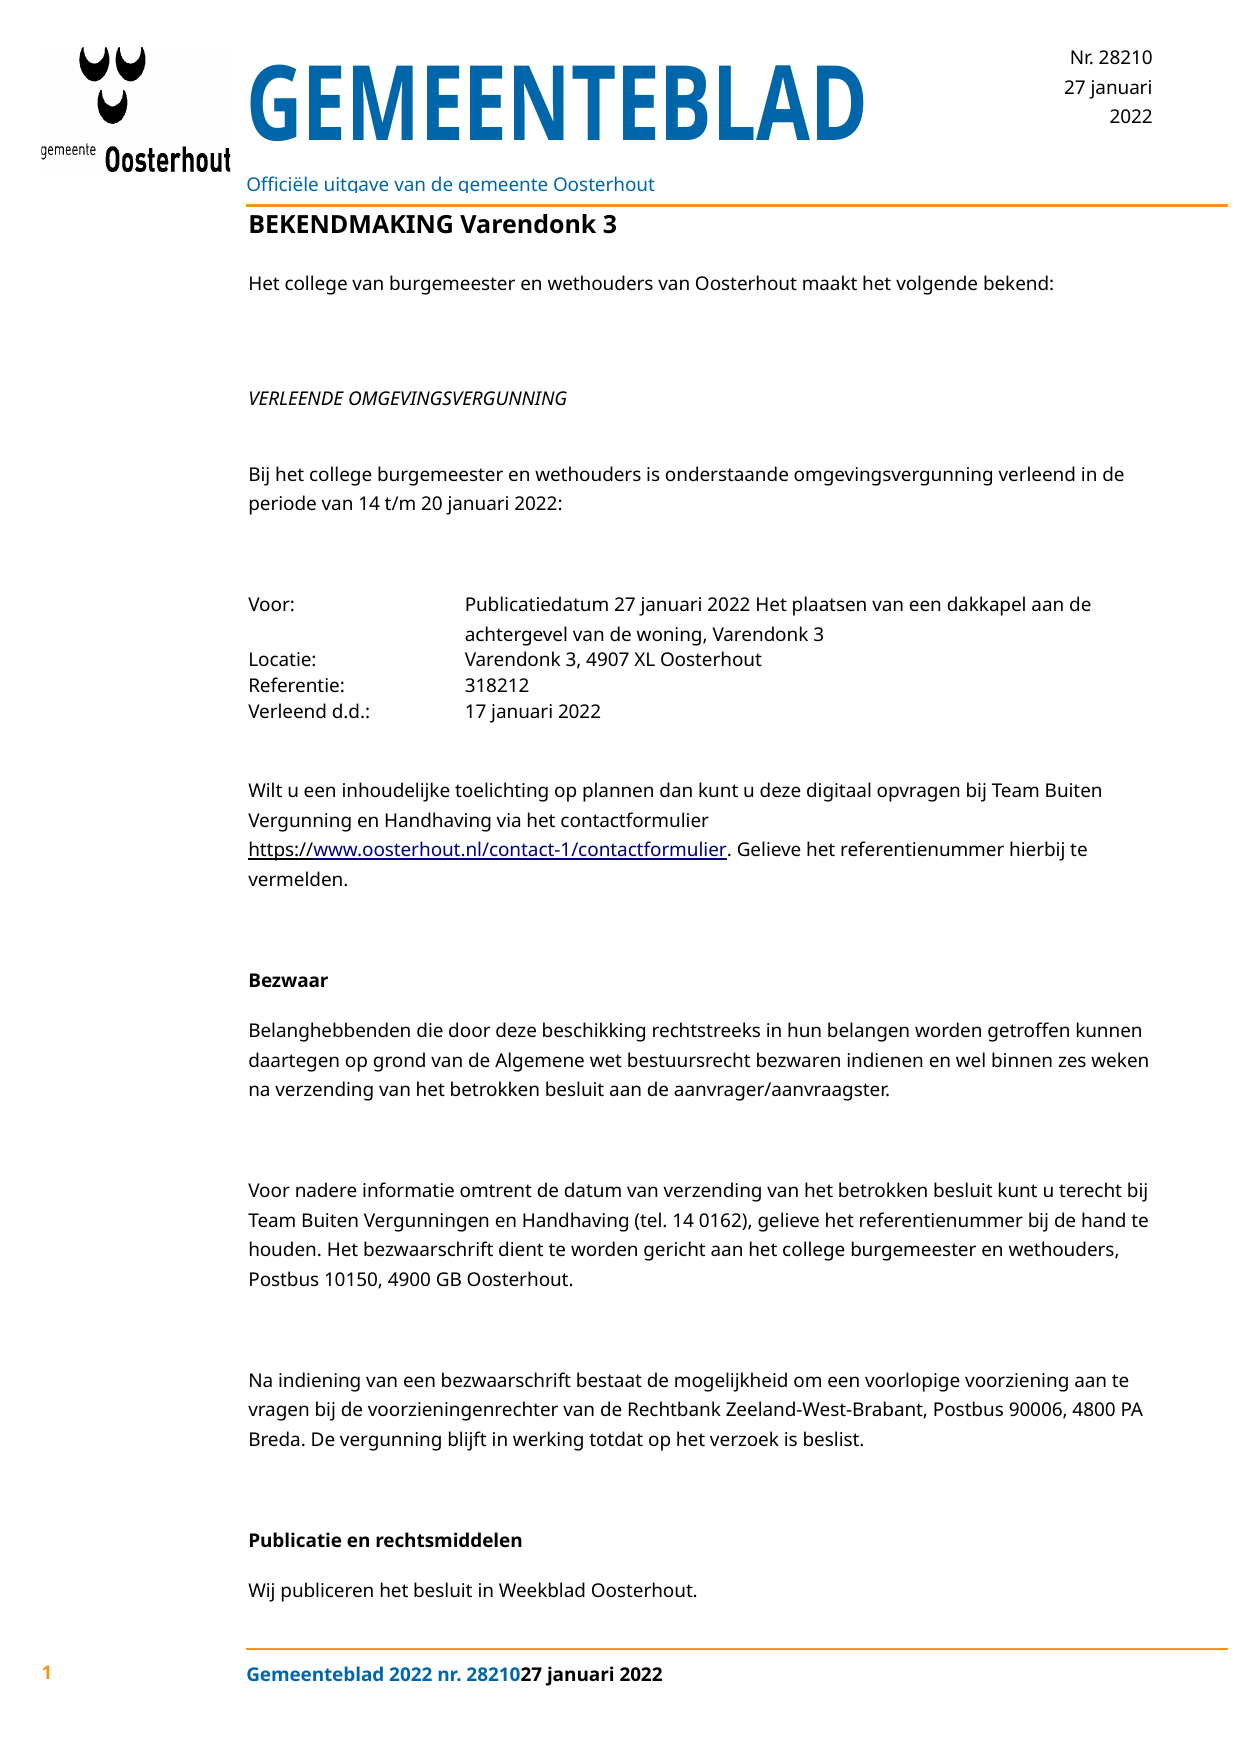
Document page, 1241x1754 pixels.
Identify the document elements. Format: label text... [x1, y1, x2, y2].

table_cell 318212 [465, 673, 1152, 698]
table_cell Locatie: [248, 647, 464, 672]
text Na indiening van een bezwaarschrift bestaat de mogelijkheid om een voorlopige voorziening aan te vragen bij de voorzieningenrechter van de Rechtbank Zeeland-West-Brabant, Postbus 90006, 4800 PA Breda. De vergunning blijft in werking totdat op het verzoek is beslist. [248, 1367, 1152, 1452]
table_cell Verleend d.d.: [248, 698, 464, 724]
text Het college van burgemeester en wethouders van Oosterhout maakt het volgende bekend: [248, 270, 1152, 296]
table_cell Referentie: [248, 673, 464, 698]
text Wilt u een inhoudelijke toelichting op plannen dan kunt u deze digitaal opvragen bij Team Buiten Vergunning en Handhaving via het contactformulier https://www.oosterhout.nl/contact-1/contactformulier. Gelieve het referentienummer hierbij te vermelden. [248, 777, 1152, 892]
text Belanghebbenden die door deze beschikking rechtstreeks in hun belangen worden getroffen kunnen daartegen op grond van de Algemene wet bestuursrecht bezwaren indienen en wel binnen zes weken na verzending van het betrokken besluit aan de aanvrager/aanvraagster. [248, 1017, 1152, 1102]
table_cell Varendonk 3, 4907 XL Oosterhout [465, 647, 1152, 672]
table_cell 17 januari 2022 [465, 698, 1152, 724]
text Bij het college burgemeester en wethouders is onderstaande omgevingsvergunning verleend in de periode van 14 t/m 20 januari 2022: [248, 461, 1152, 516]
table_header Publicatiedatum 27 januari 2022 Het plaatsen van een dakkapel aan de achtergevel van de woning, Varendonk 3 [465, 591, 1152, 647]
text Wij publiceren het besluit in Weekblad Oosterhout. [248, 1577, 1152, 1603]
table_header Voor: [248, 591, 464, 647]
text Bezwaar [248, 967, 1152, 993]
text VERLEENDE OMGEVINGSVERGUNNING [248, 385, 1152, 410]
picture [41, 47, 231, 172]
text Publicatie en rechtsmiddelen [248, 1527, 1152, 1553]
text BEKENDMAKING Varendonk 3 [248, 207, 1152, 241]
text Voor nadere informatie omtrent de datum van verzending van het betrokken besluit kunt u terecht bij Team Buiten Vergunningen en Handhaving (tel. 14 0162), gelieve het referentienummer bij de hand te houden. Het bezwaarschrift dient te worden gericht aan het college burgemeester en wethouders, Postbus 10150, 4900 GB Oosterhout. [248, 1177, 1152, 1292]
